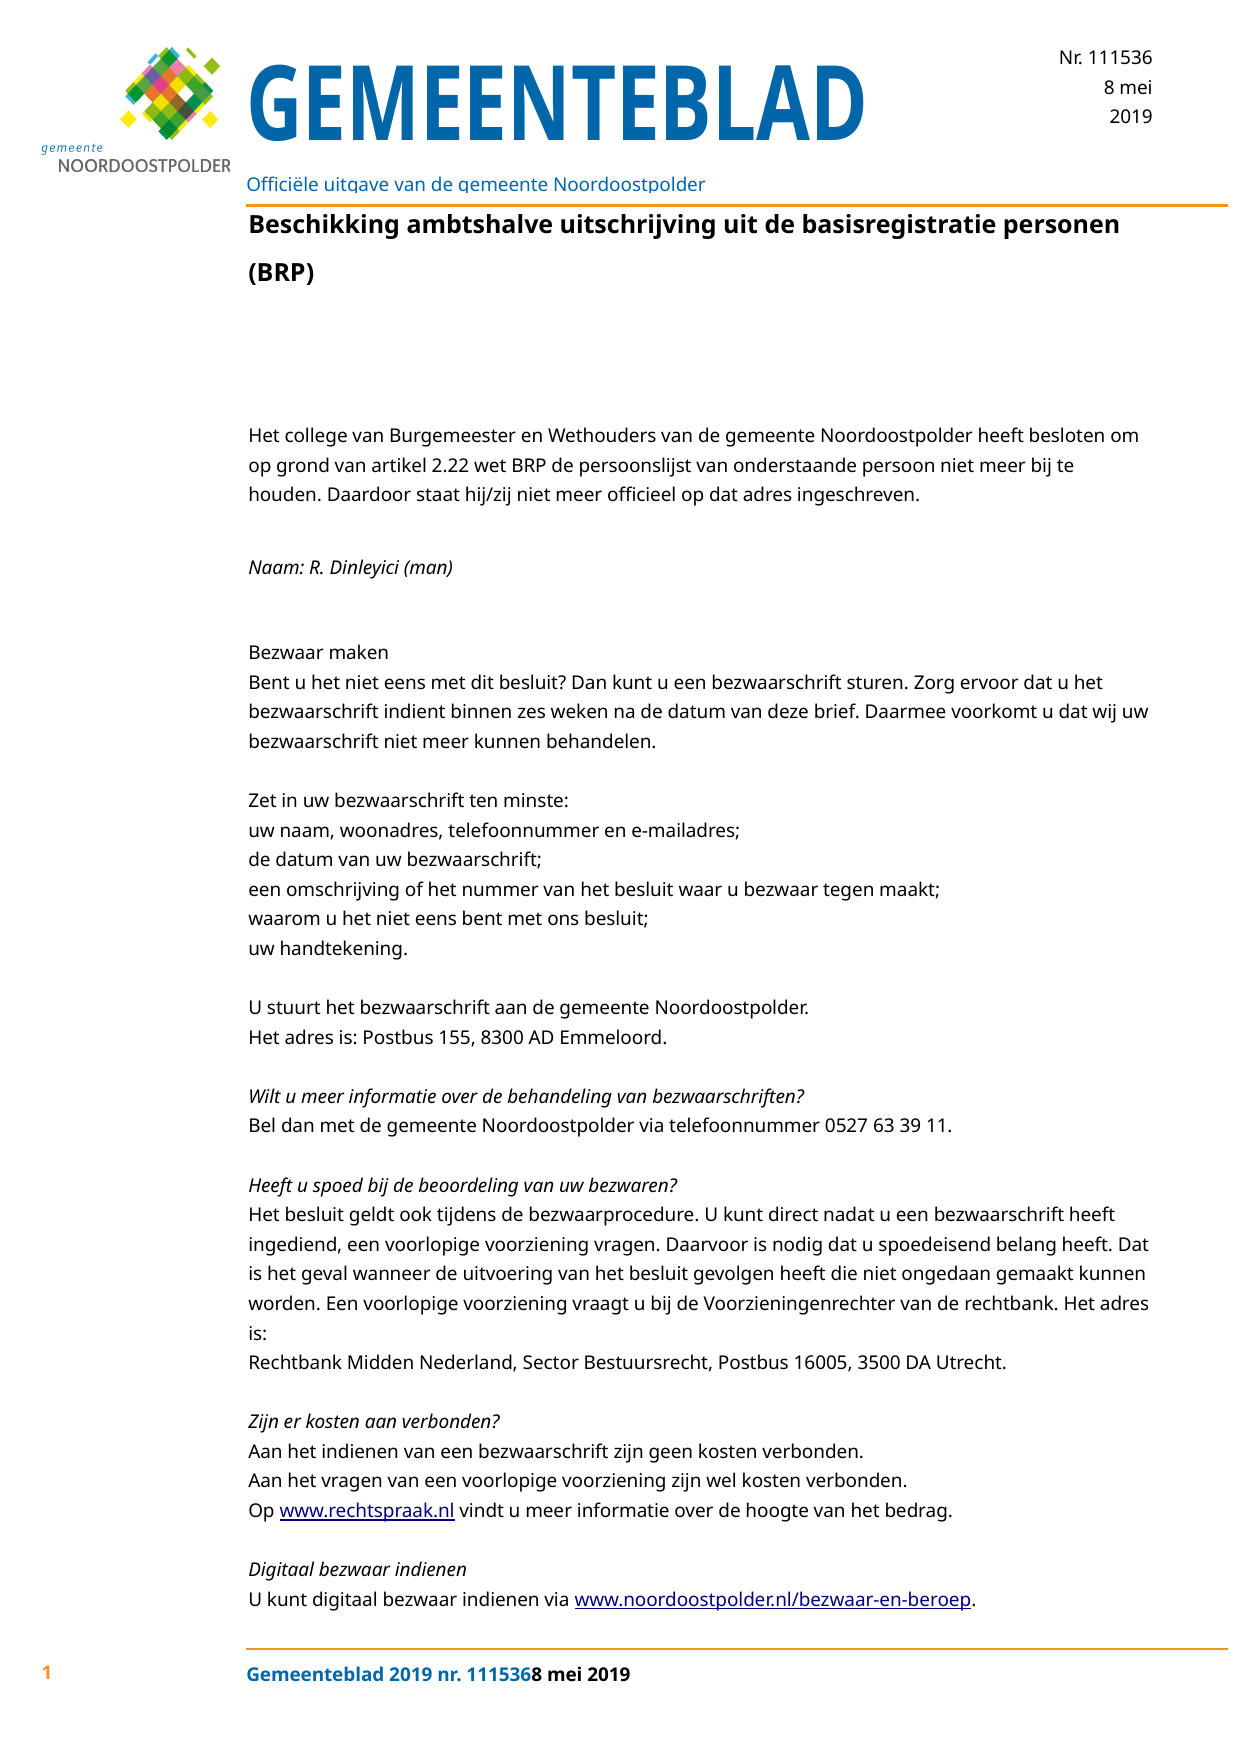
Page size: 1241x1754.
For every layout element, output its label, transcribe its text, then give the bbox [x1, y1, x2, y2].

text Wilt u meer informatie over de behandeling van bezwaarschriften? [248, 1083, 1152, 1109]
text Rechtbank Midden Nederland, Sector Bestuursrecht, Postbus 16005, 3500 DA Utrecht. [248, 1349, 1152, 1375]
text Naam: R. Dinleyici (man) [248, 554, 1152, 580]
text Bent u het niet eens met dit besluit? Dan kunt u een bezwaarschrift sturen. Zorg ervoor dat u het bezwaarschrift indient binnen zes weken na de datum van deze brief. Daarmee voorkomt u dat wij uw bezwaarschrift niet meer kunnen behandelen. [248, 669, 1152, 754]
picture [41, 47, 231, 172]
text Op www.rechtspraak.nl vindt u meer informatie over de hoogte van het bedrag. [248, 1497, 1152, 1523]
text U stuurt het bezwaarschrift aan de gemeente Noordoostpolder. [248, 994, 1152, 1020]
text Zijn er kosten aan verbonden? [248, 1408, 1152, 1434]
text Beschikking ambtshalve uitschrijving uit de basisregistratie personen (BRP) [248, 207, 1152, 288]
text Heeft u spoed bij de beoordeling van uw bezwaren? [248, 1172, 1152, 1197]
text Bezwaar maken [248, 639, 1152, 665]
text een omschrijving of het nummer van het besluit waar u bezwaar tegen maakt; [248, 876, 1152, 902]
text uw naam, woonadres, telefoonnummer en e-mailadres; [248, 817, 1152, 842]
text Aan het indienen van een bezwaarschrift zijn geen kosten verbonden. [248, 1438, 1152, 1464]
text de datum van uw bezwaarschrift; [248, 846, 1152, 872]
text Het college van Burgemeester en Wethouders van de gemeente Noordoostpolder heeft besloten om op grond van artikel 2.22 wet BRP de persoonslijst van onderstaande persoon niet meer bij te houden. Daardoor staat hij/zij niet meer officieel op dat adres ingeschreven. [248, 422, 1152, 507]
text Het adres is: Postbus 155, 8300 AD Emmeloord. [248, 1024, 1152, 1049]
text Zet in uw bezwaarschrift ten minste: [248, 787, 1152, 813]
text Digitaal bezwaar indienen [248, 1556, 1152, 1582]
text waarom u het niet eens bent met ons besluit; [248, 906, 1152, 931]
text Aan het vragen van een voorlopige voorziening zijn wel kosten verbonden. [248, 1468, 1152, 1493]
text U kunt digitaal bezwaar indienen via www.noordoostpolder.nl/bezwaar-en-beroep. [248, 1586, 1152, 1612]
text uw handtekening. [248, 935, 1152, 961]
text Bel dan met de gemeente Noordoostpolder via telefoonnummer 0527 63 39 11. [248, 1113, 1152, 1138]
text Het besluit geldt ook tijdens de bezwaarprocedure. U kunt direct nadat u een bezwaarschrift heeft ingediend, een voorlopige voorziening vragen. Daarvoor is nodig dat u spoedeisend belang heeft. Dat is het geval wanneer de uitvoering van het besluit gevolgen heeft die niet ongedaan gemaakt kunnen worden. Een voorlopige voorziening vraagt u bij de Voorzieningenrechter van de rechtbank. Het adres is: [248, 1201, 1152, 1345]
